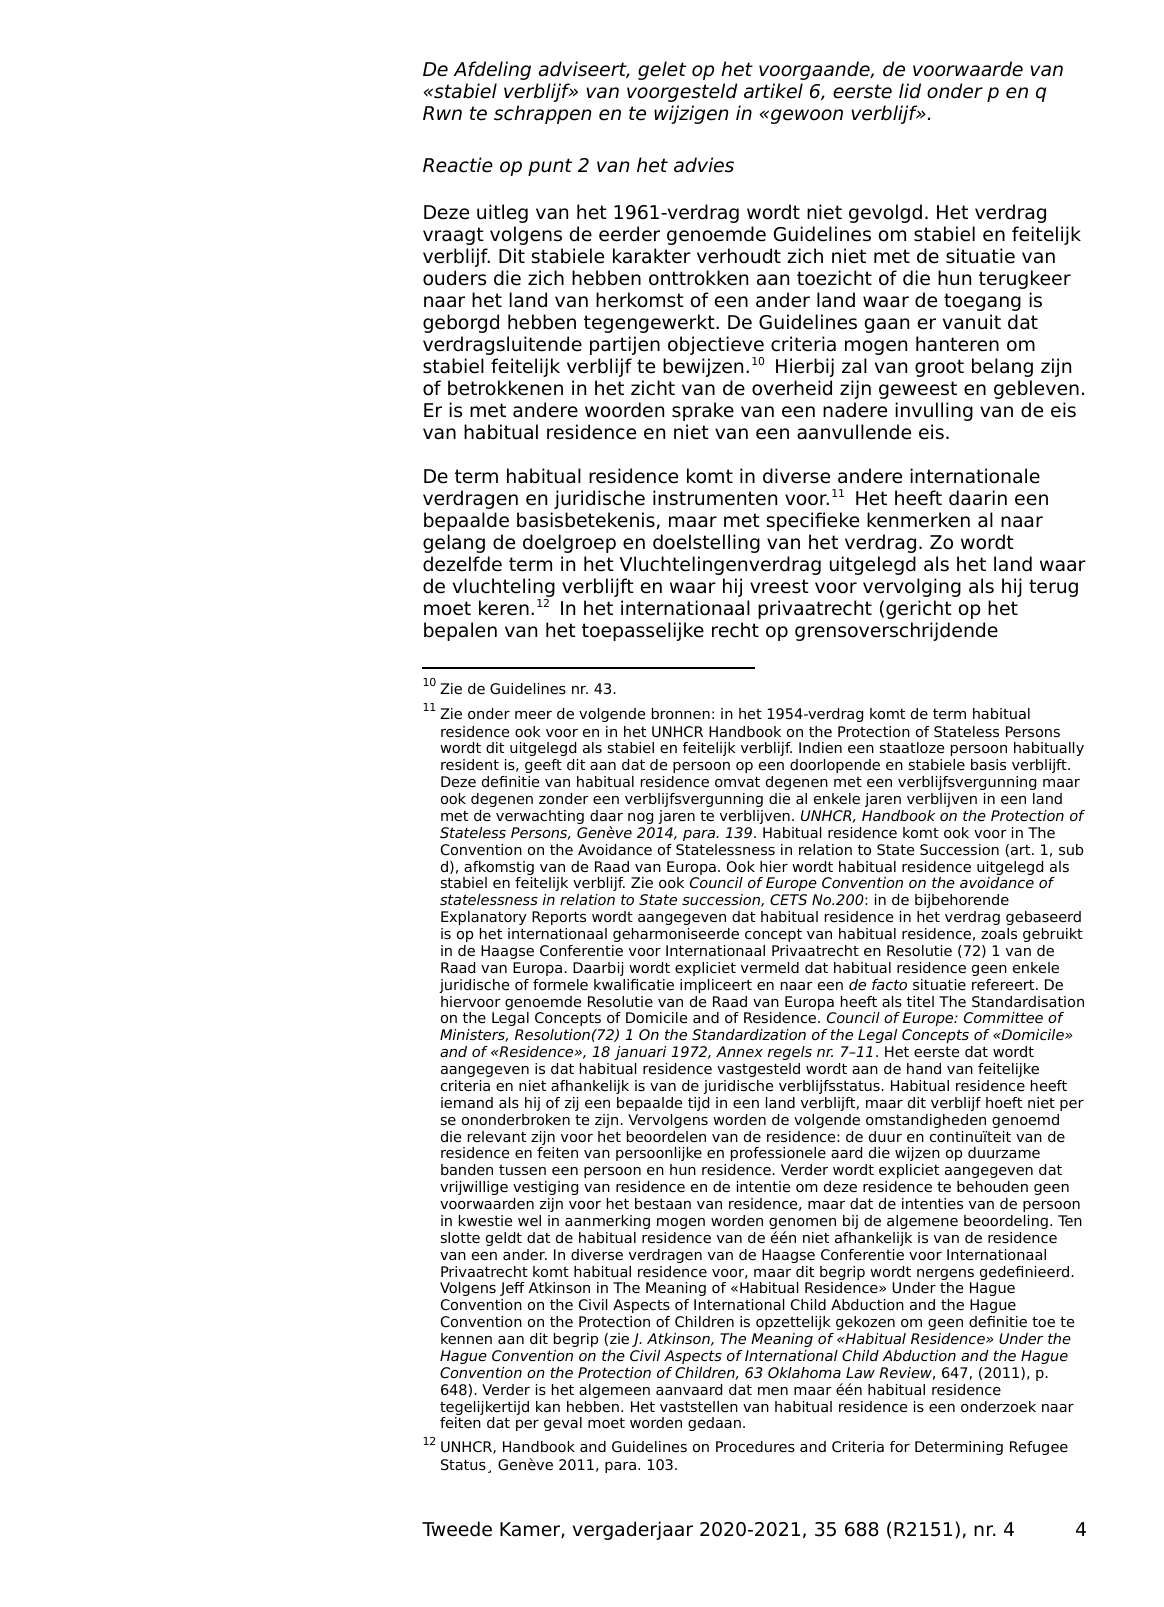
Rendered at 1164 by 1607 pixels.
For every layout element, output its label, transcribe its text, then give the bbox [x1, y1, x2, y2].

text De Afdeling adviseert, gelet op het voorgaande, de voorwaarde van «stabiel verblijf» van voorgesteld artikel 6, eerste lid onder p en q Rwn te schrappen en te wijzigen in «gewoon verblijf». [422, 59, 1087, 125]
text Zie de Guidelines nr. 43. [422, 677, 1087, 699]
text UNHCR, Handbook and Guidelines on Procedures and Criteria for Determining Refugee Status¸ Genève 2011, para. 103. [422, 1435, 1087, 1474]
text Zie onder meer de volgende bronnen: in het 1954-verdrag komt de term habitual residence ook voor en in het UNHCR Handbook on the Protection of Stateless Persons wordt dit uitgelegd als stabiel en feitelijk verblijf. Indien een staatloze persoon habitually resident is, geeft dit aan dat de persoon op een doorlopende en stabiele basis verblijft. Deze definitie van habitual residence omvat degenen met een verblijfsvergunning maar ook degenen zonder een verblijfsvergunning die al enkele jaren verblijven in een land met de verwachting daar nog jaren te verblijven. UNHCR, Handbook on the Protection of Stateless Persons, Genève 2014, para. 139. Habitual residence komt ook voor in The Convention on the Avoidance of Statelessness in relation to State Succession (art. 1, sub d), afkomstig van de Raad van Europa. Ook hier wordt habitual residence uitgelegd als stabiel en feitelijk verblijf. Zie ook Council of Europe Convention on the avoidance of statelessness in relation to State succession, CETS No.200: in de bijbehorende Explanatory Reports wordt aangegeven dat habitual residence in het verdrag gebaseerd is op het internationaal geharmoniseerde concept van habitual residence, zoals gebruikt in de Haagse Conferentie voor Internationaal Privaatrecht en Resolutie (72) 1 van de Raad van Europa. Daarbij wordt expliciet vermeld dat habitual residence geen enkele juridische of formele kwalificatie impliceert en naar een de facto situatie refereert. De hiervoor genoemde Resolutie van de Raad van Europa heeft als titel The Standardisation on the Legal Concepts of Domicile and of Residence. Council of Europe: Committee of Ministers, Resolution(72) 1 On the Standardization of the Legal Concepts of «Domicile» and of «Residence», 18 januari 1972, Annex regels nr. 7–11. Het eerste dat wordt aangegeven is dat habitual residence vastgesteld wordt aan de hand van feitelijke criteria en niet afhankelijk is van de juridische verblijfsstatus. Habitual residence heeft iemand als hij of zij een bepaalde tijd in een land verblijft, maar dit verblijf hoeft niet per se ononderbroken te zijn. Vervolgens worden de volgende omstandigheden genoemd die relevant zijn voor het beoordelen van de residence: de duur en continuïteit van de residence en feiten van persoonlijke en professionele aard die wijzen op duurzame banden tussen een persoon en hun residence. Verder wordt expliciet aangegeven dat vrijwillige vestiging van residence en de intentie om deze residence te behouden geen voorwaarden zijn voor het bestaan van residence, maar dat de intenties van de persoon in kwestie wel in aanmerking mogen worden genomen bij de algemene beoordeling. Ten slotte geldt dat de habitual residence van de één niet afhankelijk is van de residence van een ander. In diverse verdragen van de Haagse Conferentie voor Internationaal Privaatrecht komt habitual residence voor, maar dit begrip wordt nergens gedefinieerd. Volgens Jeff Atkinson in The Meaning of «Habitual Residence» Under the Hague Convention on the Civil Aspects of International Child Abduction and the Hague Convention on the Protection of Children is opzettelijk gekozen om geen definitie toe te kennen aan dit begrip (zie J. Atkinson, The Meaning of «Habitual Residence» Under the Hague Convention on the Civil Aspects of International Child Abduction and the Hague Convention on the Protection of Children, 63 Oklahoma Law Review, 647, (2011), p. 648). Verder is het algemeen aanvaard dat men maar één habitual residence tegelijkertijd kan hebben. Het vaststellen van habitual residence is een onderzoek naar feiten dat per geval moet worden gedaan. [422, 702, 1087, 1432]
text Deze uitleg van het 1961-verdrag wordt niet gevolgd. Het verdrag vraagt volgens de eerder genoemde Guidelines om stabiel en feitelijk verblijf. Dit stabiele karakter verhoudt zich niet met de situatie van ouders die zich hebben onttrokken aan toezicht of die hun terugkeer naar het land van herkomst of een ander land waar de toegang is geborgd hebben tegengewerkt. De Guidelines gaan er vanuit dat verdragsluitende partijen objectieve criteria mogen hanteren om stabiel feitelijk verblijf te bewijzen. Hierbij zal van groot belang zijn of betrokkenen in het zicht van de overheid zijn geweest en gebleven. Er is met andere woorden sprake van een nadere invulling van de eis van habitual residence en niet van een aanvullende eis. [422, 202, 1087, 444]
subtitle Reactie op punt 2 van het advies [422, 155, 1087, 177]
text De term habitual residence komt in diverse andere internationale verdragen en juridische instrumenten voor. Het heeft daarin een bepaalde basisbetekenis, maar met specifieke kenmerken al naar gelang de doelgroep en doelstelling van het verdrag. Zo wordt dezelfde term in het Vluchtelingenverdrag uitgelegd als het land waar de vluchteling verblijft en waar hij vreest voor vervolging als hij terug moet keren. In het internationaal privaatrecht (gericht op het bepalen van het toepasselijke recht op grensoverschrijdende [422, 466, 1087, 642]
